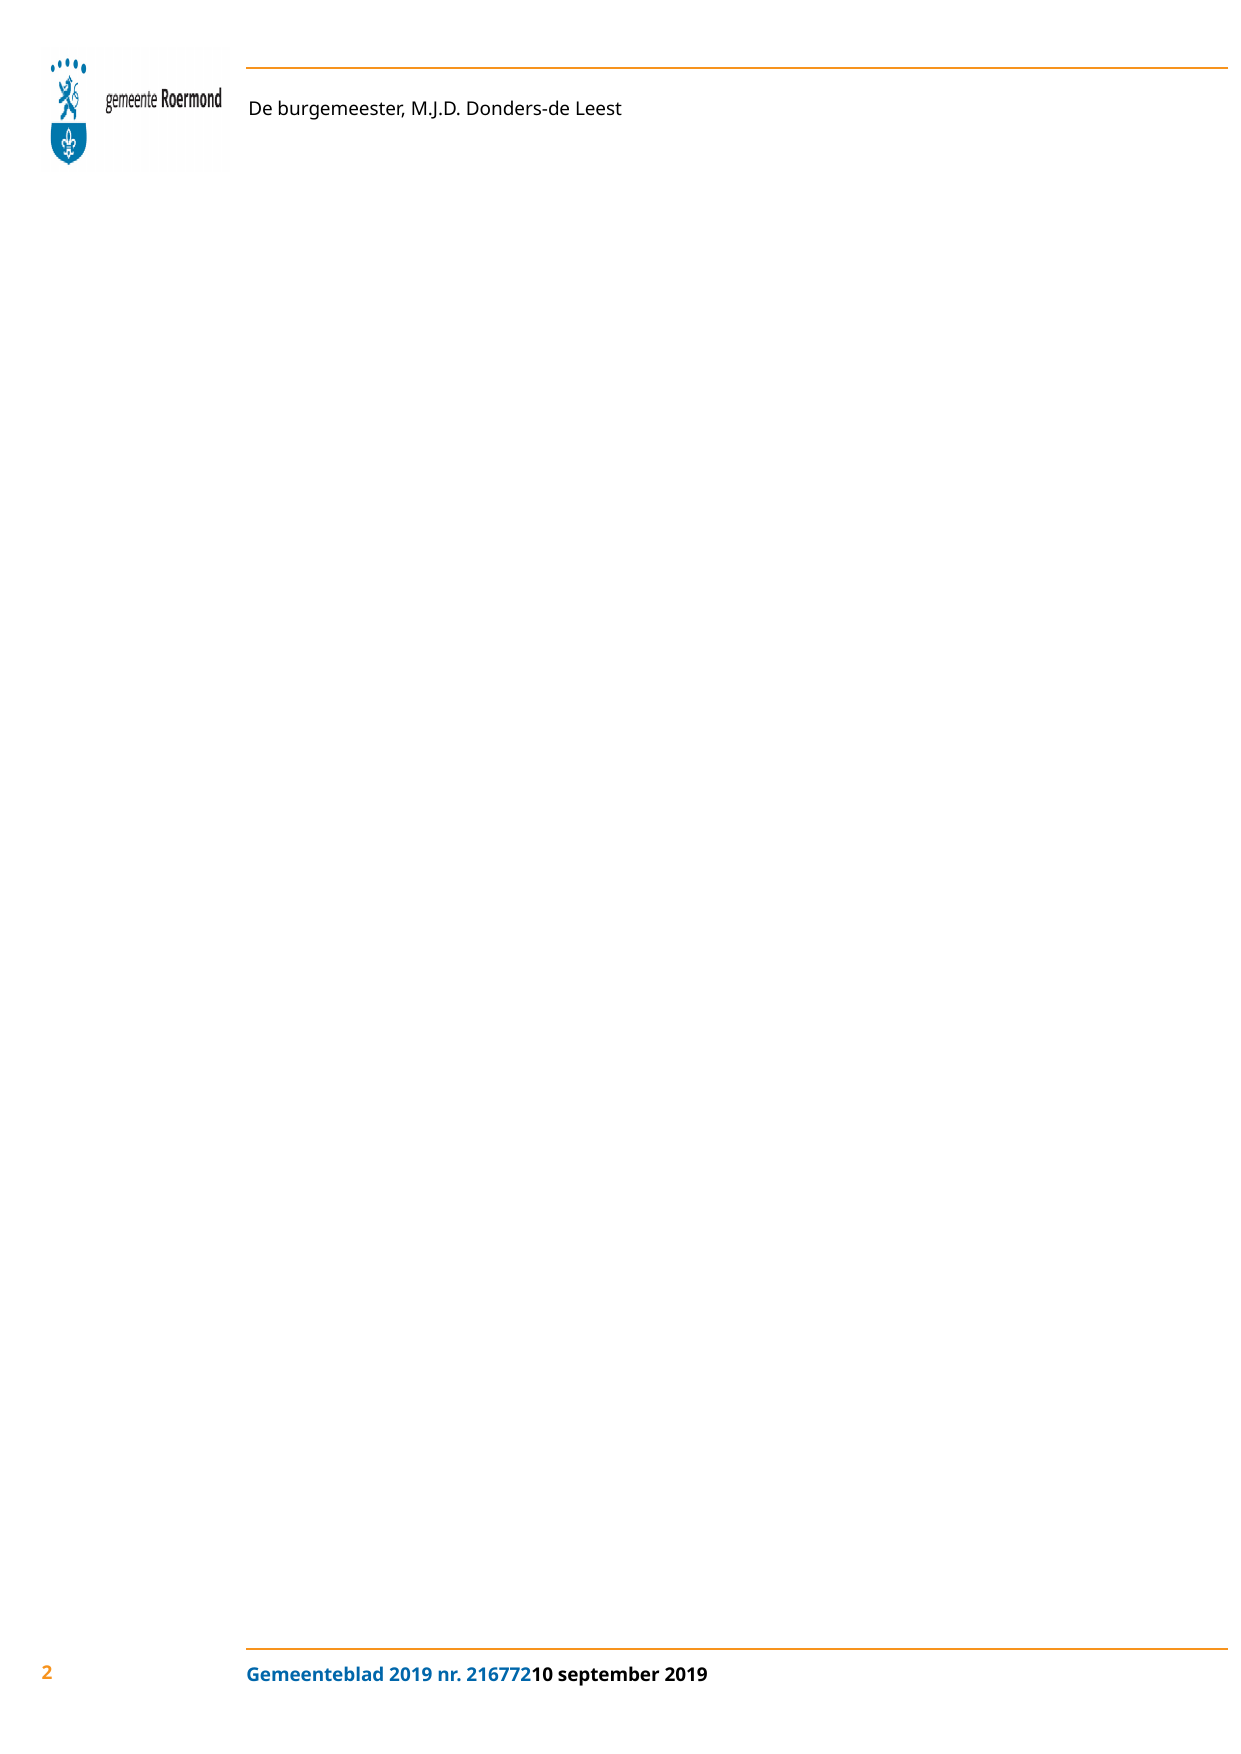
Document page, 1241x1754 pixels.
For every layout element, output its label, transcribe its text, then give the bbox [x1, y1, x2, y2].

text De burgemeester, M.J.D. Donders-de Leest [248, 95, 1152, 121]
picture [41, 47, 231, 172]
